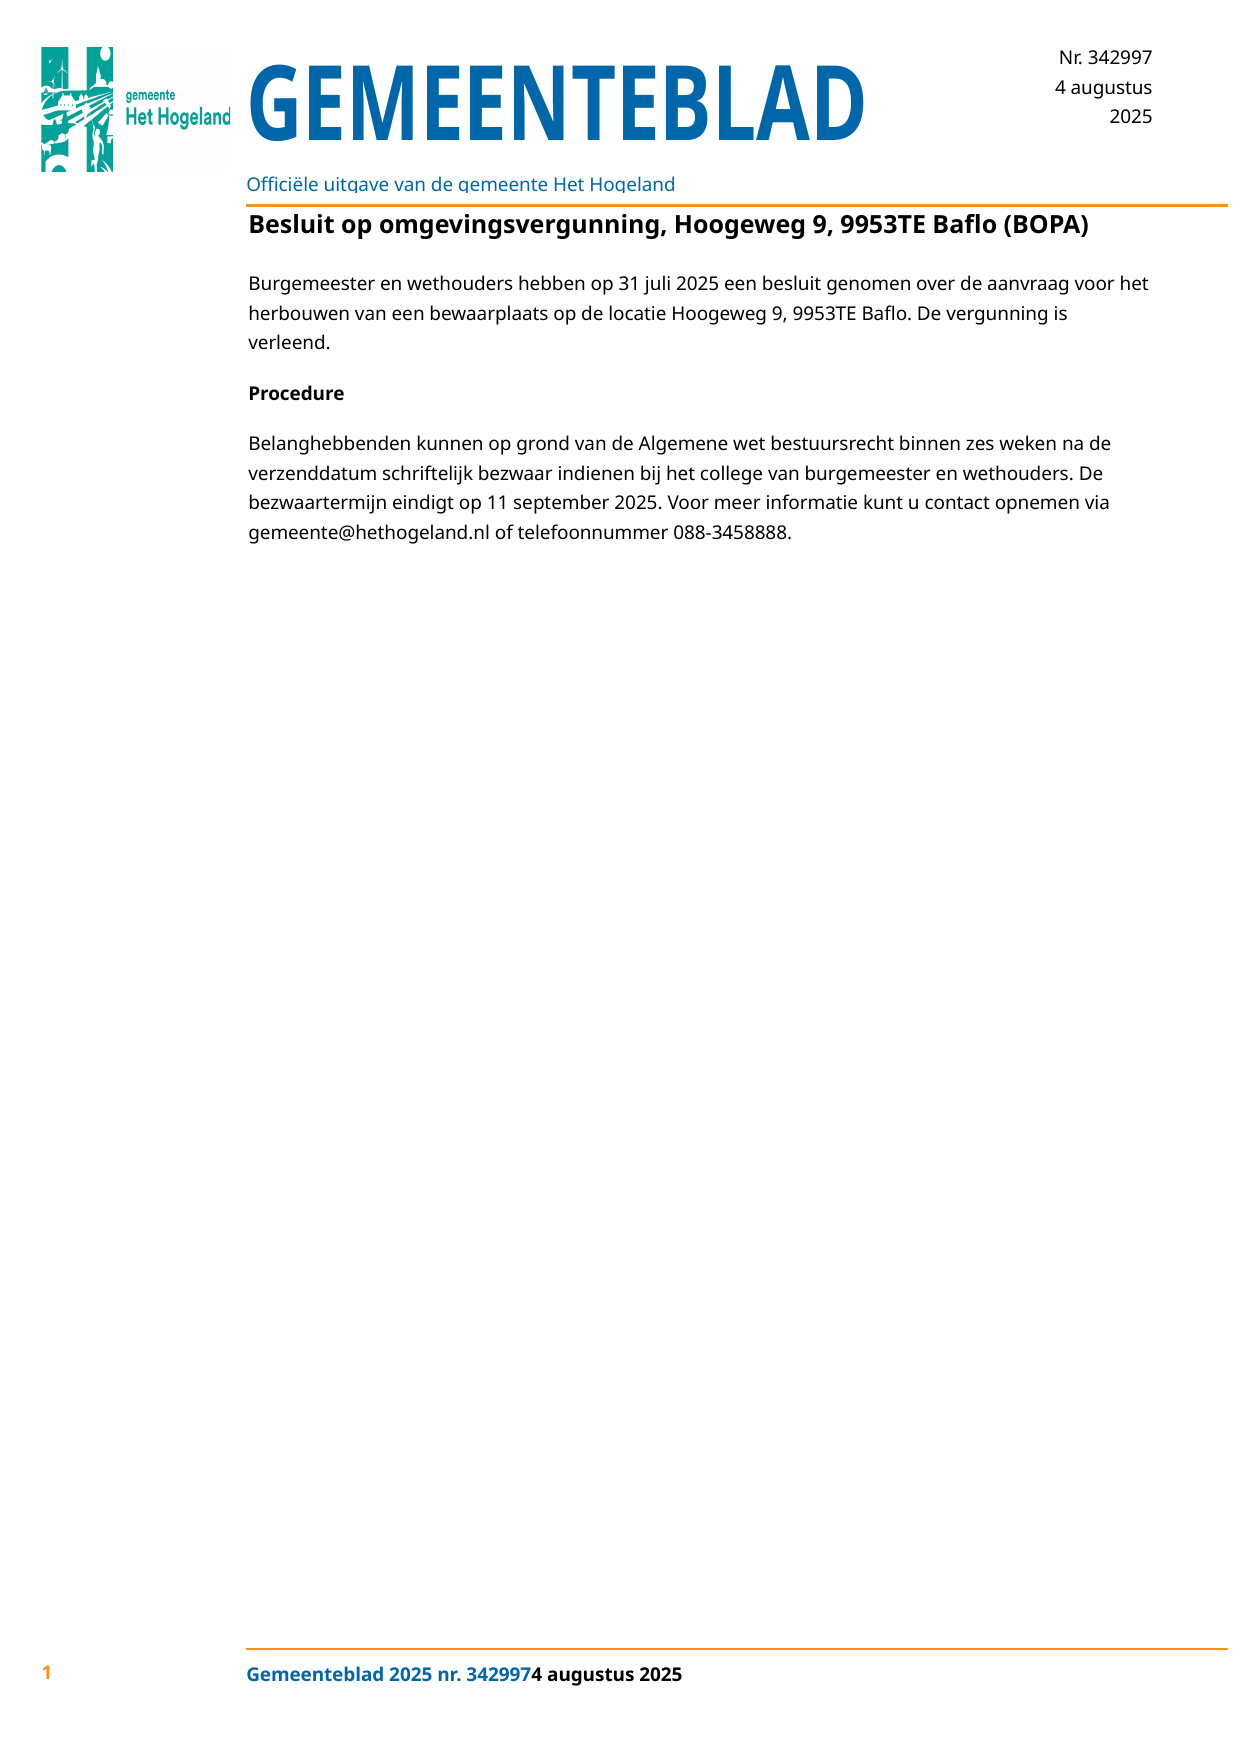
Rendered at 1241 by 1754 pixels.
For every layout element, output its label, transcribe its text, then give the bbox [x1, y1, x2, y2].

picture [41, 47, 231, 172]
text Belanghebbenden kunnen op grond van de Algemene wet bestuursrecht binnen zes weken na de verzenddatum schriftelijk bezwaar indienen bij het college van burgemeester en wethouders. De bezwaartermijn eindigt op 11 september 2025. Voor meer informatie kunt u contact opnemen via gemeente@hethogeland.nl of telefoonnummer 088-3458888. [248, 430, 1152, 545]
text Burgemeester en wethouders hebben op 31 juli 2025 een besluit genomen over de aanvraag voor het herbouwen van een bewaarplaats op de locatie Hoogeweg 9, 9953TE Baflo. De vergunning is verleend. [248, 270, 1152, 355]
text Besluit op omgevingsvergunning, Hoogeweg 9, 9953TE Baflo (BOPA) [248, 207, 1152, 241]
text Procedure [248, 380, 1152, 406]
